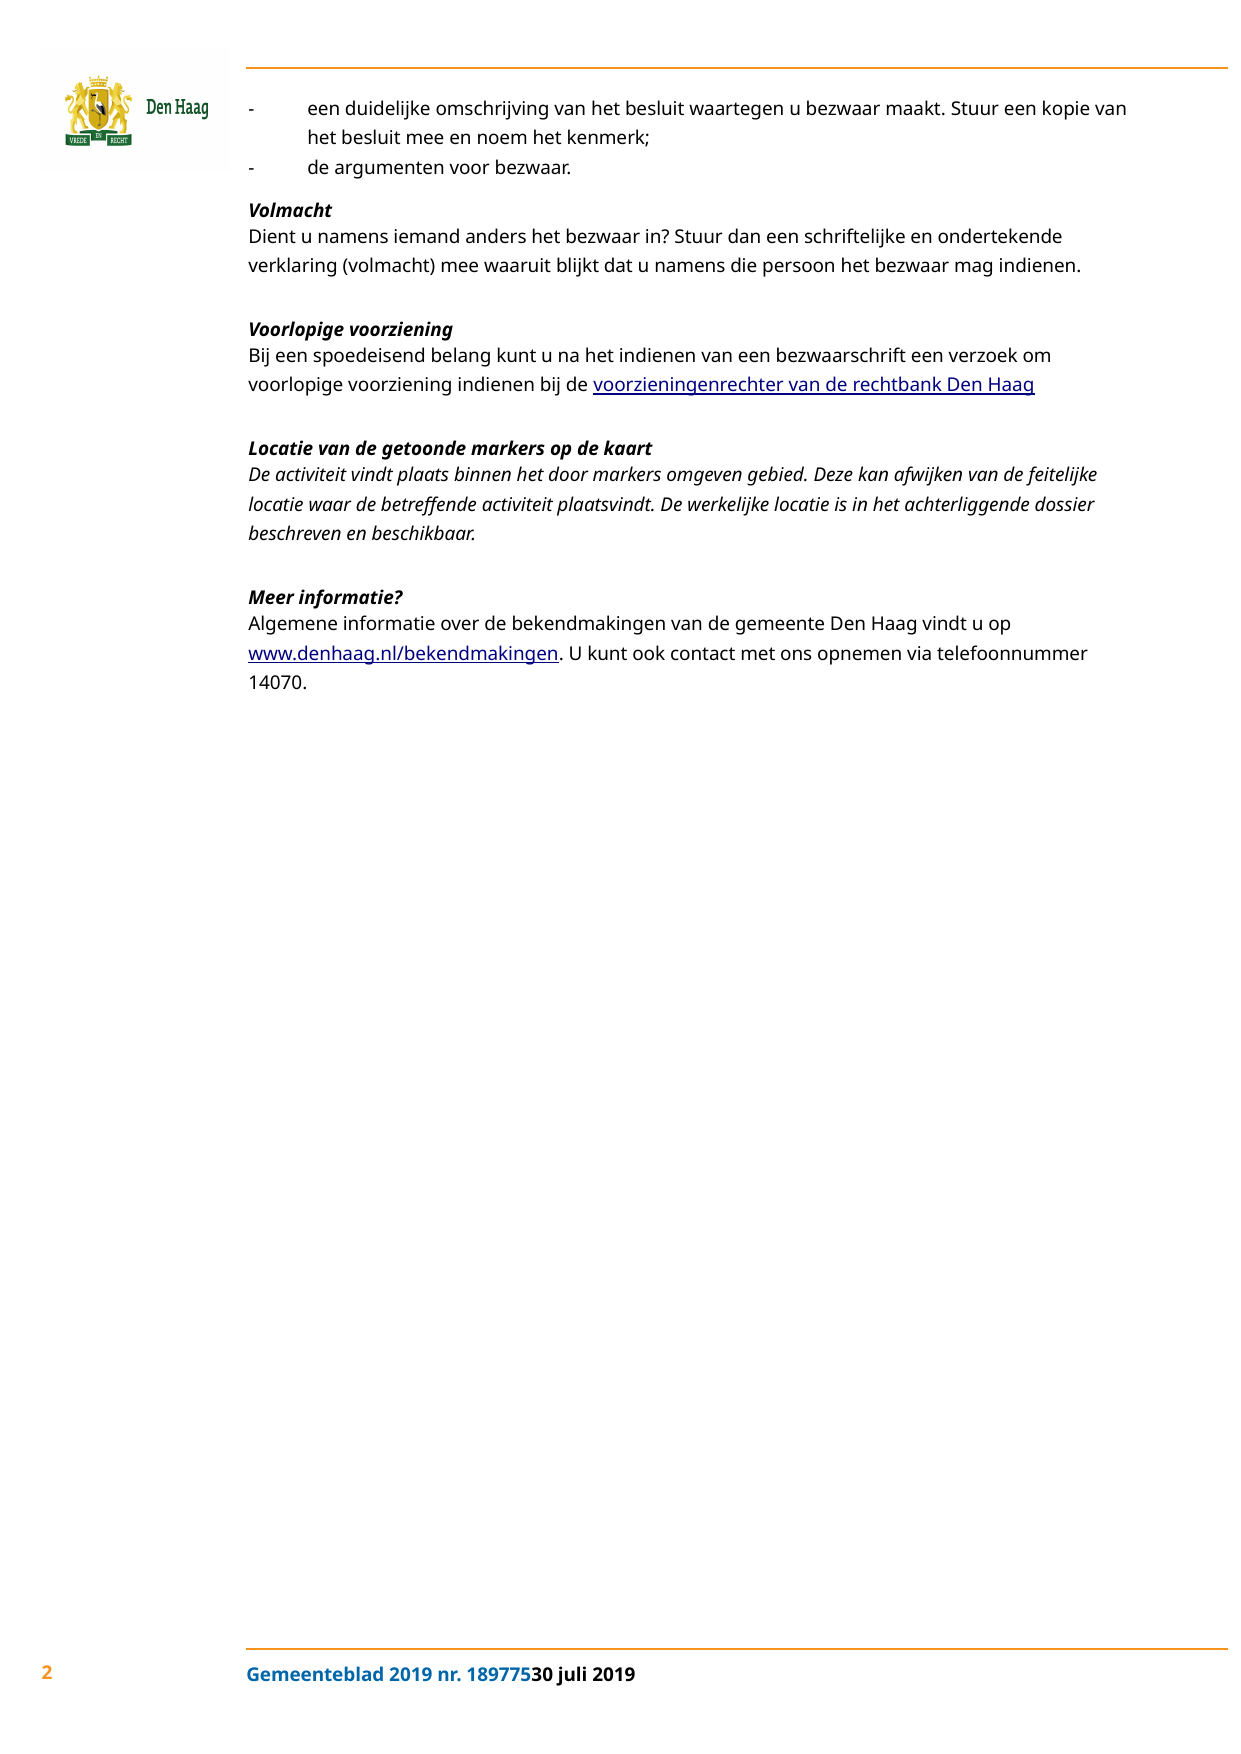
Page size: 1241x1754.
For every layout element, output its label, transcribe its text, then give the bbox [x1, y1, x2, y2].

text Meer informatie? [248, 584, 1152, 610]
text Dient u namens iemand anders het bezwaar in? Stuur dan een schriftelijke en ondertekende verklaring (volmacht) mee waaruit blijkt dat u namens die persoon het bezwaar mag indienen. [248, 223, 1152, 278]
text Locatie van de getoonde markers op de kaart [248, 436, 1152, 461]
picture [41, 47, 231, 172]
text Algemene informatie over de bekendmakingen van de gemeente Den Haag vindt u op www.denhaag.nl/bekendmakingen. U kunt ook contact met ons opnemen via telefoonnummer 14070. [248, 610, 1152, 695]
text Voorlopige voorziening [248, 316, 1152, 342]
text Volmacht [248, 197, 1152, 223]
list de argumenten voor bezwaar. [248, 154, 1152, 180]
text Bij een spoedeisend belang kunt u na het indienen van een bezwaarschrift een verzoek om voorlopige voorziening indienen bij de voorzieningenrechter van de rechtbank Den Haag [248, 342, 1152, 397]
list een duidelijke omschrijving van het besluit waartegen u bezwaar maakt. Stuur een kopie van het besluit mee en noem het kenmerk; [248, 95, 1152, 150]
text De activiteit vindt plaats binnen het door markers omgeven gebied. Deze kan afwijken van de feitelijke locatie waar de betreffende activiteit plaatsvindt. De werkelijke locatie is in het achterliggende dossier beschreven en beschikbaar. [248, 461, 1152, 546]
